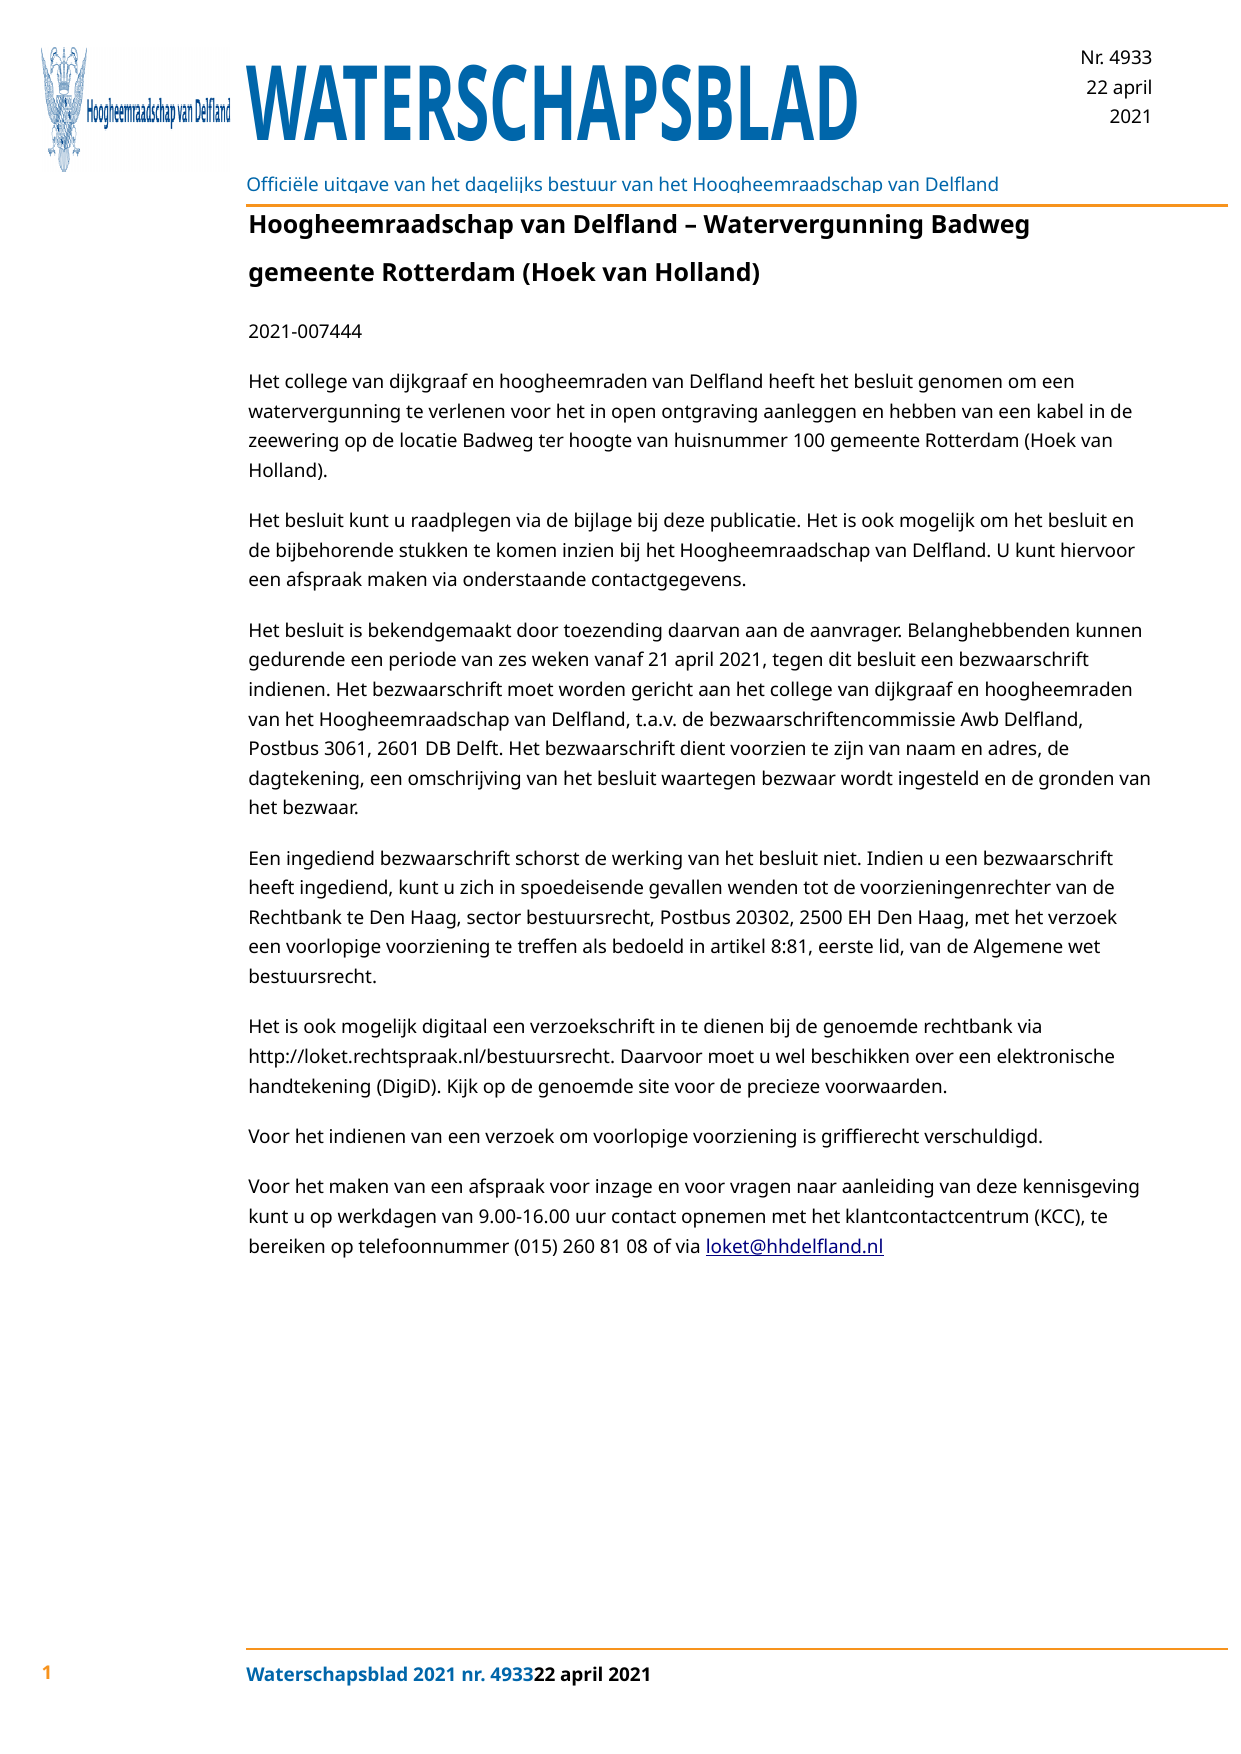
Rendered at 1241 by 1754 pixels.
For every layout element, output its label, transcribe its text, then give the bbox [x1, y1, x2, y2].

picture [41, 47, 231, 172]
text Het is ook mogelijk digitaal een verzoekschrift in te dienen bij de genoemde rechtbank via http://loket.rechtspraak.nl/bestuursrecht. Daarvoor moet u wel beschikken over een elektronische handtekening (DigiD). Kijk op de genoemde site voor de precieze voorwaarden. [248, 1014, 1152, 1099]
text Het besluit is bekendgemaakt door toezending daarvan aan de aanvrager. Belanghebbenden kunnen gedurende een periode van zes weken vanaf 21 april 2021, tegen dit besluit een bezwaarschrift indienen. Het bezwaarschrift moet worden gericht aan het college van dijkgraaf en hoogheemraden van het Hoogheemraadschap van Delfland, t.a.v. de bezwaarschriftencommissie Awb Delfland, Postbus 3061, 2601 DB Delft. Het bezwaarschrift dient voorzien te zijn van naam en adres, de dagtekening, een omschrijving van het besluit waartegen bezwaar wordt ingesteld en de gronden van het bezwaar. [248, 617, 1152, 820]
text Een ingediend bezwaarschrift schorst de werking van het besluit niet. Indien u een bezwaarschrift heeft ingediend, kunt u zich in spoedeisende gevallen wenden tot de voorzieningenrechter van de Rechtbank te Den Haag, sector bestuursrecht, Postbus 20302, 2500 EH Den Haag, met het verzoek een voorlopige voorziening te treffen als bedoeld in artikel 8:81, eerste lid, van de Algemene wet bestuursrecht. [248, 845, 1152, 989]
text 2021-007444 [248, 318, 1152, 344]
text Het college van dijkgraaf en hoogheemraden van Delfland heeft het besluit genomen om een watervergunning te verlenen voor het in open ontgraving aanleggen en hebben van een kabel in de zeewering op de locatie Badweg ter hoogte van huisnummer 100 gemeente Rotterdam (Hoek van Holland). [248, 368, 1152, 483]
text Voor het indienen van een verzoek om voorlopige voorziening is griffierecht verschuldigd. [248, 1123, 1152, 1149]
text Het besluit kunt u raadplegen via de bijlage bij deze publicatie. Het is ook mogelijk om het besluit en de bijbehorende stukken te komen inzien bij het Hoogheemraadschap van Delfland. U kunt hiervoor een afspraak maken via onderstaande contactgegevens. [248, 507, 1152, 592]
text Hoogheemraadschap van Delfland – Watervergunning Badweg gemeente Rotterdam (Hoek van Holland) [248, 207, 1152, 288]
text Voor het maken van een afspraak voor inzage en voor vragen naar aanleiding van deze kennisgeving kunt u op werkdagen van 9.00-16.00 uur contact opnemen met het klantcontactcentrum (KCC), te bereiken op telefoonnummer (015) 260 81 08 of via loket@hhdelfland.nl [248, 1174, 1152, 1259]
